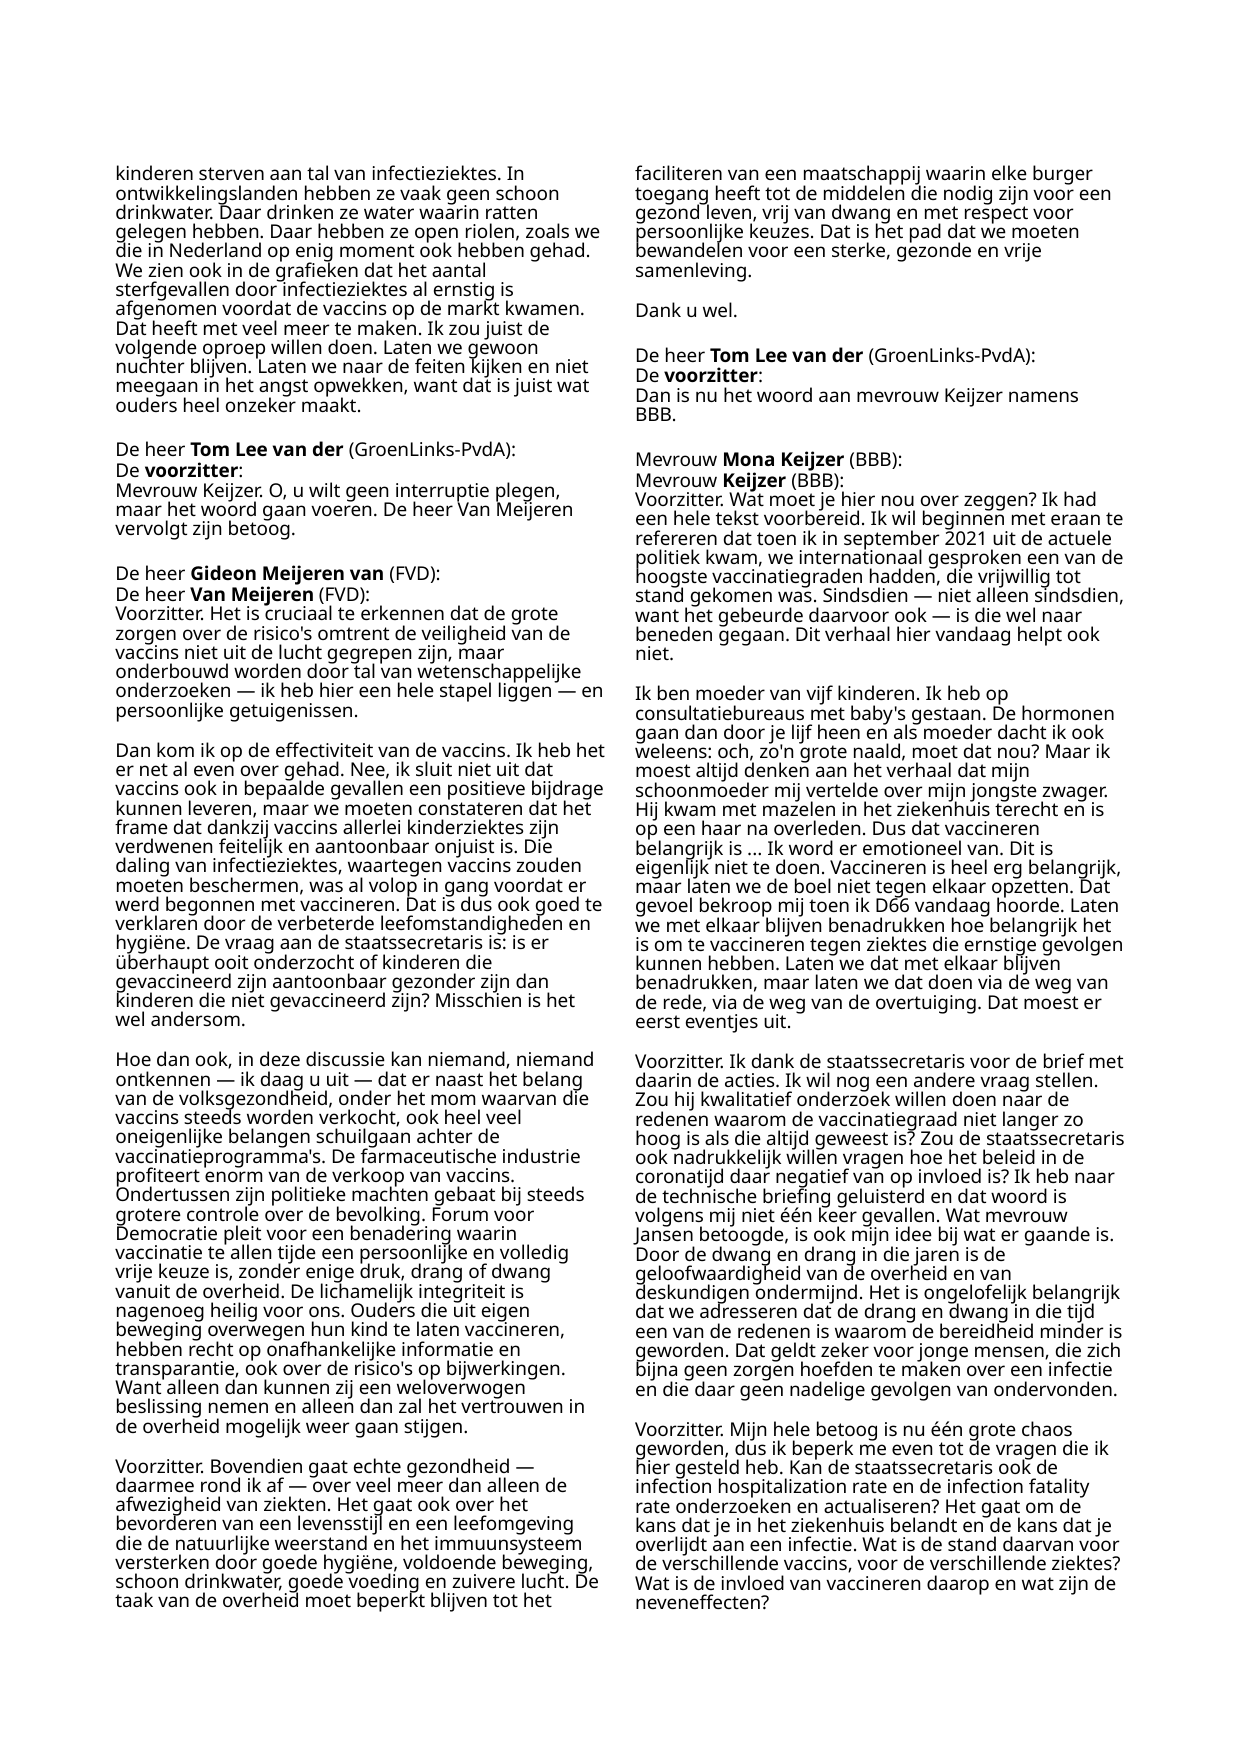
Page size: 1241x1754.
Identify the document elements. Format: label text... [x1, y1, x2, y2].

text faciliteren van een maatschappij waarin elke burger toegang heeft tot de middelen die nodig zijn voor een gezond leven, vrij van dwang en met respect voor persoonlijke keuzes. Dat is het pad dat we moeten bewandelen voor een sterke, gezonde en vrije samenleving. [635, 165, 1125, 281]
text Voorzitter. Mijn hele betoog is nu één grote chaos geworden, dus ik beperk me even tot de vragen die ik hier gesteld heb. Kan de staatssecretaris ook de infection hospitalization rate en de infection fatality rate onderzoeken en actualiseren? Het gaat om de kans dat je in het ziekenhuis belandt en de kans dat je overlijdt aan een infectie. Wat is de stand daarvan voor de verschillende vaccins, voor de verschillende ziektes? Wat is de invloed van vaccineren daarop en wat zijn de neveneffecten? [635, 1421, 1125, 1613]
text Mevrouw Mona Keijzer (BBB): [635, 446, 1125, 472]
text De heer Tom Lee van der (GroenLinks-PvdA): [635, 342, 1125, 367]
text kinderen sterven aan tal van infectieziektes. In ontwikkelingslanden hebben ze vaak geen schoon drinkwater. Daar drinken ze water waarin ratten gelegen hebben. Daar hebben ze open riolen, zoals we die in Nederland op enig moment ook hebben gehad. We zien ook in de grafieken dat het aantal sterfgevallen door infectieziektes al ernstig is afgenomen voordat de vaccins op de markt kwamen. Dat heeft met veel meer te maken. Ik zou juist de volgende oproep willen doen. Laten we gewoon nuchter blijven. Laten we naar de feiten kijken en niet meegaan in het angst opwekken, want dat is juist wat ouders heel onzeker maakt. [115, 165, 605, 416]
text Ik ben moeder van vijf kinderen. Ik heb op consultatiebureaus met baby's gestaan. De hormonen gaan dan door je lijf heen en als moeder dacht ik ook weleens: och, zo'n grote naald, moet dat nou? Maar ik moest altijd denken aan het verhaal dat mijn schoonmoeder mij vertelde over mijn jongste zwager. Hij kwam met mazelen in het ziekenhuis terecht en is op een haar na overleden. Dus dat vaccineren belangrijk is ... Ik word er emotioneel van. Dit is eigenlijk niet te doen. Vaccineren is heel erg belangrijk, maar laten we de boel niet tegen elkaar opzetten. Dat gevoel bekroop mij toen ik D66 vandaag hoorde. Laten we met elkaar blijven benadrukken hoe belangrijk het is om te vaccineren tegen ziektes die ernstige gevolgen kunnen hebben. Laten we dat met elkaar blijven benadrukken, maar laten we dat doen via de weg van de rede, via de weg van de overtuiging. Dat moest er eerst eventjes uit. [635, 685, 1125, 1032]
text De heer Van Meijeren (FVD): [115, 586, 605, 605]
text Hoe dan ook, in deze discussie kan niemand, niemand ontkennen — ik daag u uit — dat er naast het belang van de volksgezondheid, onder het mom waarvan die vaccins steeds worden verkocht, ook heel veel oneigenlijke belangen schuilgaan achter de vaccinatieprogramma's. De farmaceutische industrie profiteert enorm van de verkoop van vaccins. Ondertussen zijn politieke machten gebaat bij steeds grotere controle over de bevolking. Forum voor Democratie pleit voor een benadering waarin vaccinatie te allen tijde een persoonlijke en volledig vrije keuze is, zonder enige druk, drang of dwang vanuit de overheid. De lichamelijk integriteit is nagenoeg heilig voor ons. Ouders die uit eigen beweging overwegen hun kind te laten vaccineren, hebben recht op onafhankelijke informatie en transparantie, ook over de risico's op bijwerkingen. Want alleen dan kunnen zij een weloverwogen beslissing nemen en alleen dan zal het vertrouwen in de overheid mogelijk weer gaan stijgen. [115, 1051, 605, 1437]
text De heer Gideon Meijeren van (FVD): [115, 560, 605, 586]
text De voorzitter: [115, 462, 605, 482]
text Dank u wel. [635, 302, 1125, 321]
text De voorzitter: [635, 367, 1125, 387]
text Voorzitter. Ik dank de staatssecretaris voor de brief met daarin de acties. Ik wil nog een andere vraag stellen. Zou hij kwalitatief onderzoek willen doen naar de redenen waarom de vaccinatiegraad niet langer zo hoog is als die altijd geweest is? Zou de staatssecretaris ook nadrukkelijk willen vragen hoe het beleid in de coronatijd daar negatief van op invloed is? Ik heb naar de technische briefing geluisterd en dat woord is volgens mij niet één keer gevallen. Wat mevrouw Jansen betoogde, is ook mijn idee bij wat er gaande is. Door de dwang en drang in die jaren is de geloofwaardigheid van de overheid en van deskundigen ondermijnd. Het is ongelofelijk belangrijk dat we adresseren dat de drang en dwang in die tijd een van de redenen is waarom de bereidheid minder is geworden. Dat geldt zeker voor jonge mensen, die zich bijna geen zorgen hoefden te maken over een infectie en die daar geen nadelige gevolgen van ondervonden. [635, 1053, 1125, 1400]
text Mevrouw Keijzer. O, u wilt geen interruptie plegen, maar het woord gaan voeren. De heer Van Meijeren vervolgt zijn betoog. [115, 482, 605, 539]
text Voorzitter. Wat moet je hier nou over zeggen? Ik had een hele tekst voorbereid. Ik wil beginnen met eraan te refereren dat toen ik in september 2021 uit de actuele politiek kwam, we internationaal gesproken een van de hoogste vaccinatiegraden hadden, die vrijwillig tot stand gekomen was. Sindsdien — niet alleen sindsdien, want het gebeurde daarvoor ook — is die wel naar beneden gegaan. Dit verhaal hier vandaag helpt ook niet. [635, 491, 1125, 664]
text Dan kom ik op de effectiviteit van de vaccins. Ik heb het er net al even over gehad. Nee, ik sluit niet uit dat vaccins ook in bepaalde gevallen een positieve bijdrage kunnen leveren, maar we moeten constateren dat het frame dat dankzij vaccins allerlei kinderziektes zijn verdwenen feitelijk en aantoonbaar onjuist is. Die daling van infectieziektes, waartegen vaccins zouden moeten beschermen, was al volop in gang voordat er werd begonnen met vaccineren. Dat is dus ook goed te verklaren door de verbeterde leefomstandigheden en hygiëne. De vraag aan de staatssecretaris is: is er überhaupt ooit onderzocht of kinderen die gevaccineerd zijn aantoonbaar gezonder zijn dan kinderen die niet gevaccineerd zijn? Misschien is het wel andersom. [115, 742, 605, 1031]
text De heer Tom Lee van der (GroenLinks-PvdA): [115, 437, 605, 462]
text Dan is nu het woord aan mevrouw Keijzer namens BBB. [635, 387, 1125, 425]
text Voorzitter. Het is cruciaal te erkennen dat de grote zorgen over de risico's omtrent de veiligheid van de vaccins niet uit de lucht gegrepen zijn, maar onderbouwd worden door tal van wetenschappelijke onderzoeken — ik heb hier een hele stapel liggen — en persoonlijke getuigenissen. [115, 605, 605, 721]
text Mevrouw Keijzer (BBB): [635, 472, 1125, 491]
text Voorzitter. Bovendien gaat echte gezondheid — daarmee rond ik af — over veel meer dan alleen de afwezigheid van ziekten. Het gaat ook over het bevorderen van een levensstijl en een leefomgeving die de natuurlijke weerstand en het immuunsysteem versterken door goede hygiëne, voldoende beweging, schoon drinkwater, goede voeding en zuivere lucht. De taak van de overheid moet beperkt blijven tot het [115, 1458, 605, 1612]
